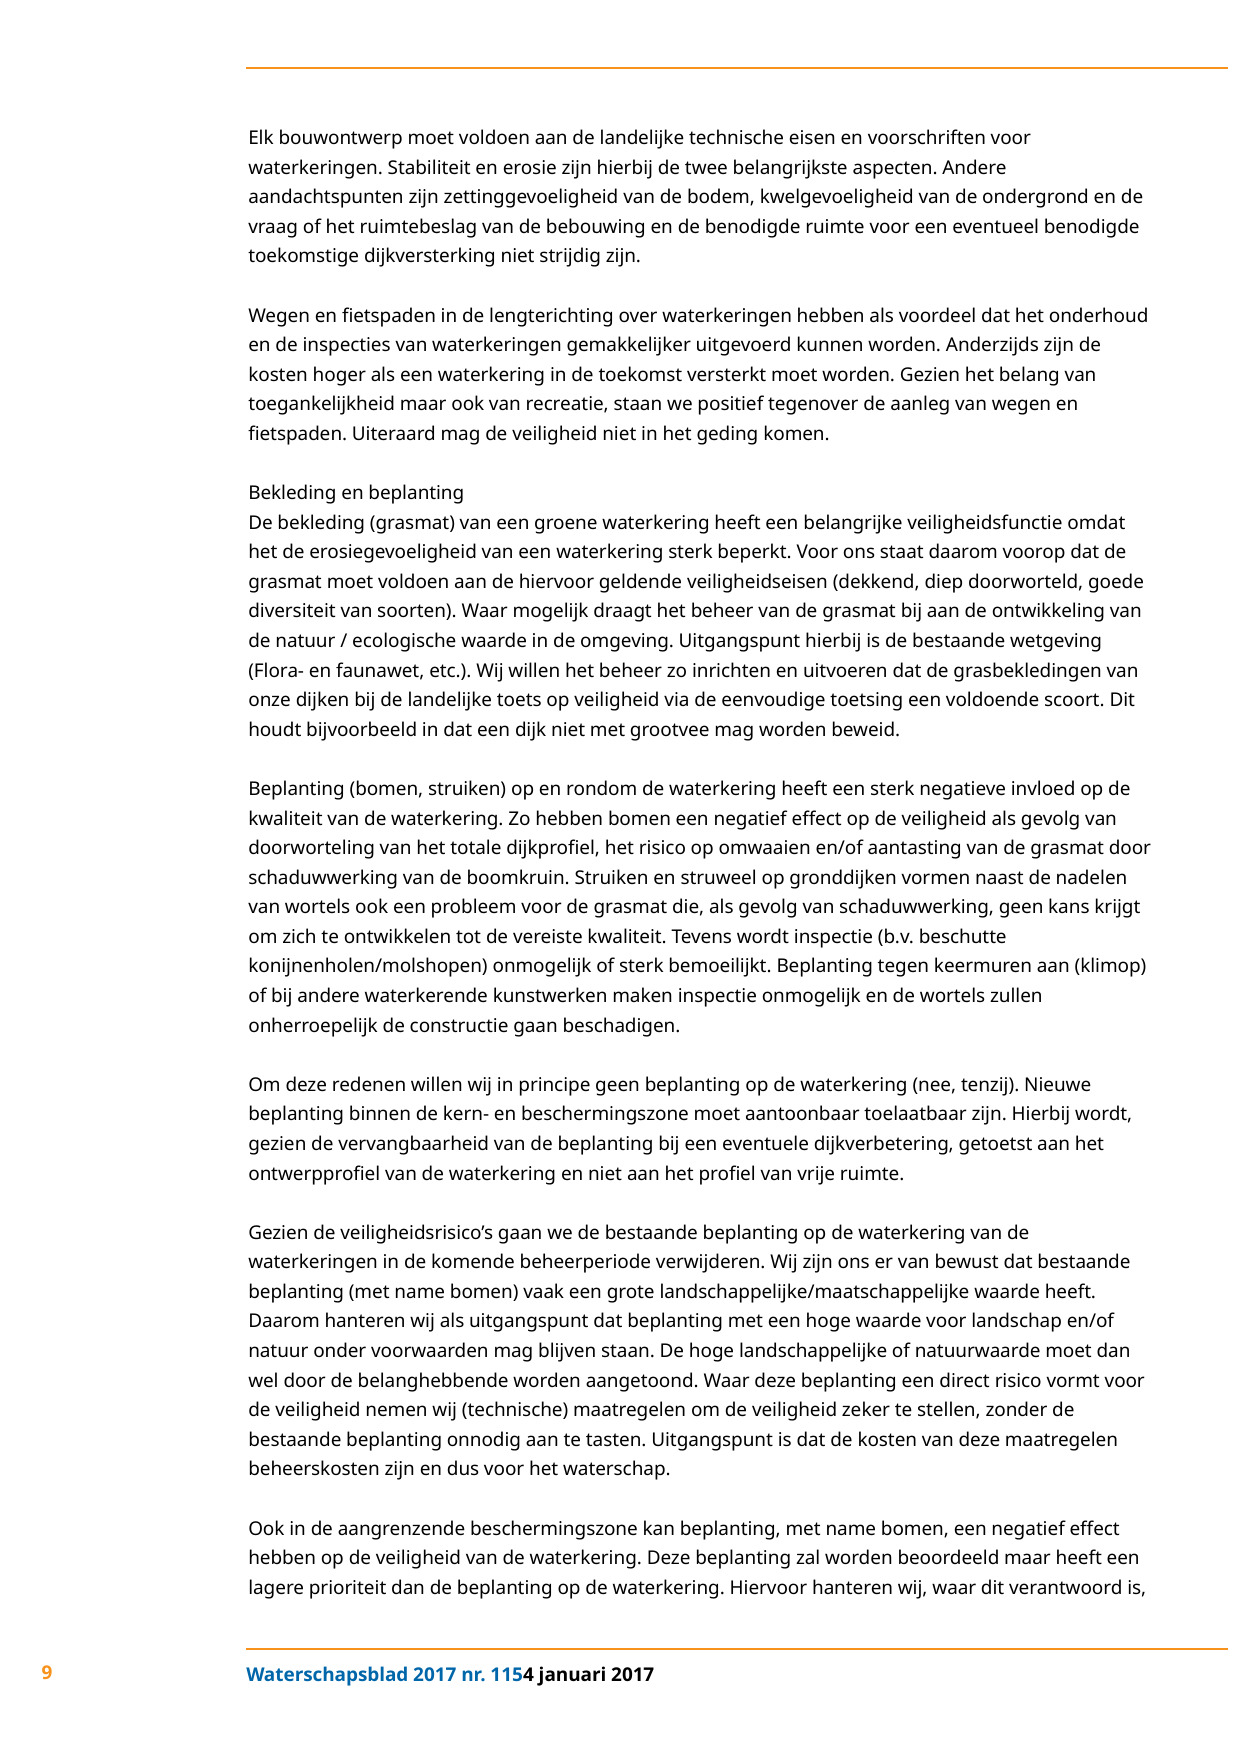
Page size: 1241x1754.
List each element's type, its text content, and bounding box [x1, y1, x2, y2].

text Gezien de veiligheidsrisico’s gaan we de bestaande beplanting op de waterkering van de waterkeringen in de komende beheerperiode verwijderen. Wij zijn ons er van bewust dat bestaande beplanting (met name bomen) vaak een grote landschappelijke/maatschappelijke waarde heeft. Daarom hanteren wij als uitgangspunt dat beplanting met een hoge waarde voor landschap en/of natuur onder voorwaarden mag blijven staan. De hoge landschappelijke of natuurwaarde moet dan wel door de belanghebbende worden aangetoond. Waar deze beplanting een direct risico vormt voor de veiligheid nemen wij (technische) maatregelen om de veiligheid zeker te stellen, zonder de bestaande beplanting onnodig aan te tasten. Uitgangspunt is dat de kosten van deze maatregelen beheerskosten zijn en dus voor het waterschap. [248, 1219, 1152, 1481]
text Elk bouwontwerp moet voldoen aan de landelijke technische eisen en voorschriften voor waterkeringen. Stabiliteit en erosie zijn hierbij de twee belangrijkste aspecten. Andere aandachtspunten zijn zettinggevoeligheid van de bodem, kwelgevoeligheid van de ondergrond en de vraag of het ruimtebeslag van de bebouwing en de benodigde ruimte voor een eventueel benodigde toekomstige dijkversterking niet strijdig zijn. [248, 124, 1152, 268]
text Ook in de aangrenzende beschermingszone kan beplanting, met name bomen, een negatief effect hebben op de veiligheid van de waterkering. Deze beplanting zal worden beoordeeld maar heeft een lagere prioriteit dan de beplanting op de waterkering. Hiervoor hanteren wij, waar dit verantwoord is, [248, 1515, 1152, 1600]
text Beplanting (bomen, struiken) op en rondom de waterkering heeft een sterk negatieve invloed op de kwaliteit van de waterkering. Zo hebben bomen een negatief effect op de veiligheid als gevolg van doorworteling van het totale dijkprofiel, het risico op omwaaien en/of aantasting van de grasmat door schaduwwerking van de boomkruin. Struiken en struweel op gronddijken vormen naast de nadelen van wortels ook een probleem voor de grasmat die, als gevolg van schaduwwerking, geen kans krijgt om zich te ontwikkelen tot de vereiste kwaliteit. Tevens wordt inspectie (b.v. beschutte konijnenholen/molshopen) onmogelijk of sterk bemoeilijkt. Beplanting tegen keermuren aan (klimop) of bij andere waterkerende kunstwerken maken inspectie onmogelijk en de wortels zullen onherroepelijk de constructie gaan beschadigen. [248, 775, 1152, 1038]
picture [41, 47, 231, 172]
text Bekleding en beplanting [248, 479, 1152, 505]
text Om deze redenen willen wij in principe geen beplanting op de waterkering (nee, tenzij). Nieuwe beplanting binnen de kern- en beschermingszone moet aantoonbaar toelaatbaar zijn. Hierbij wordt, gezien de vervangbaarheid van de beplanting bij een eventuele dijkverbetering, getoetst aan het ontwerpprofiel van de waterkering en niet aan het profiel van vrije ruimte. [248, 1071, 1152, 1186]
text Wegen en fietspaden in de lengterichting over waterkeringen hebben als voordeel dat het onderhoud en de inspecties van waterkeringen gemakkelijker uitgevoerd kunnen worden. Anderzijds zijn de kosten hoger als een waterkering in de toekomst versterkt moet worden. Gezien het belang van toegankelijkheid maar ook van recreatie, staan we positief tegenover de aanleg van wegen en fietspaden. Uiteraard mag de veiligheid niet in het geding komen. [248, 302, 1152, 446]
text De bekleding (grasmat) van een groene waterkering heeft een belangrijke veiligheidsfunctie omdat het de erosiegevoeligheid van een waterkering sterk beperkt. Voor ons staat daarom voorop dat de grasmat moet voldoen aan de hiervoor geldende veiligheidseisen (dekkend, diep doorworteld, goede diversiteit van soorten). Waar mogelijk draagt het beheer van de grasmat bij aan de ontwikkeling van de natuur / ecologische waarde in de omgeving. Uitgangspunt hierbij is de bestaande wetgeving (Flora- en faunawet, etc.). Wij willen het beheer zo inrichten en uitvoeren dat de grasbekledingen van onze dijken bij de landelijke toets op veiligheid via de eenvoudige toetsing een voldoende scoort. Dit houdt bijvoorbeeld in dat een dijk niet met grootvee mag worden beweid. [248, 509, 1152, 742]
